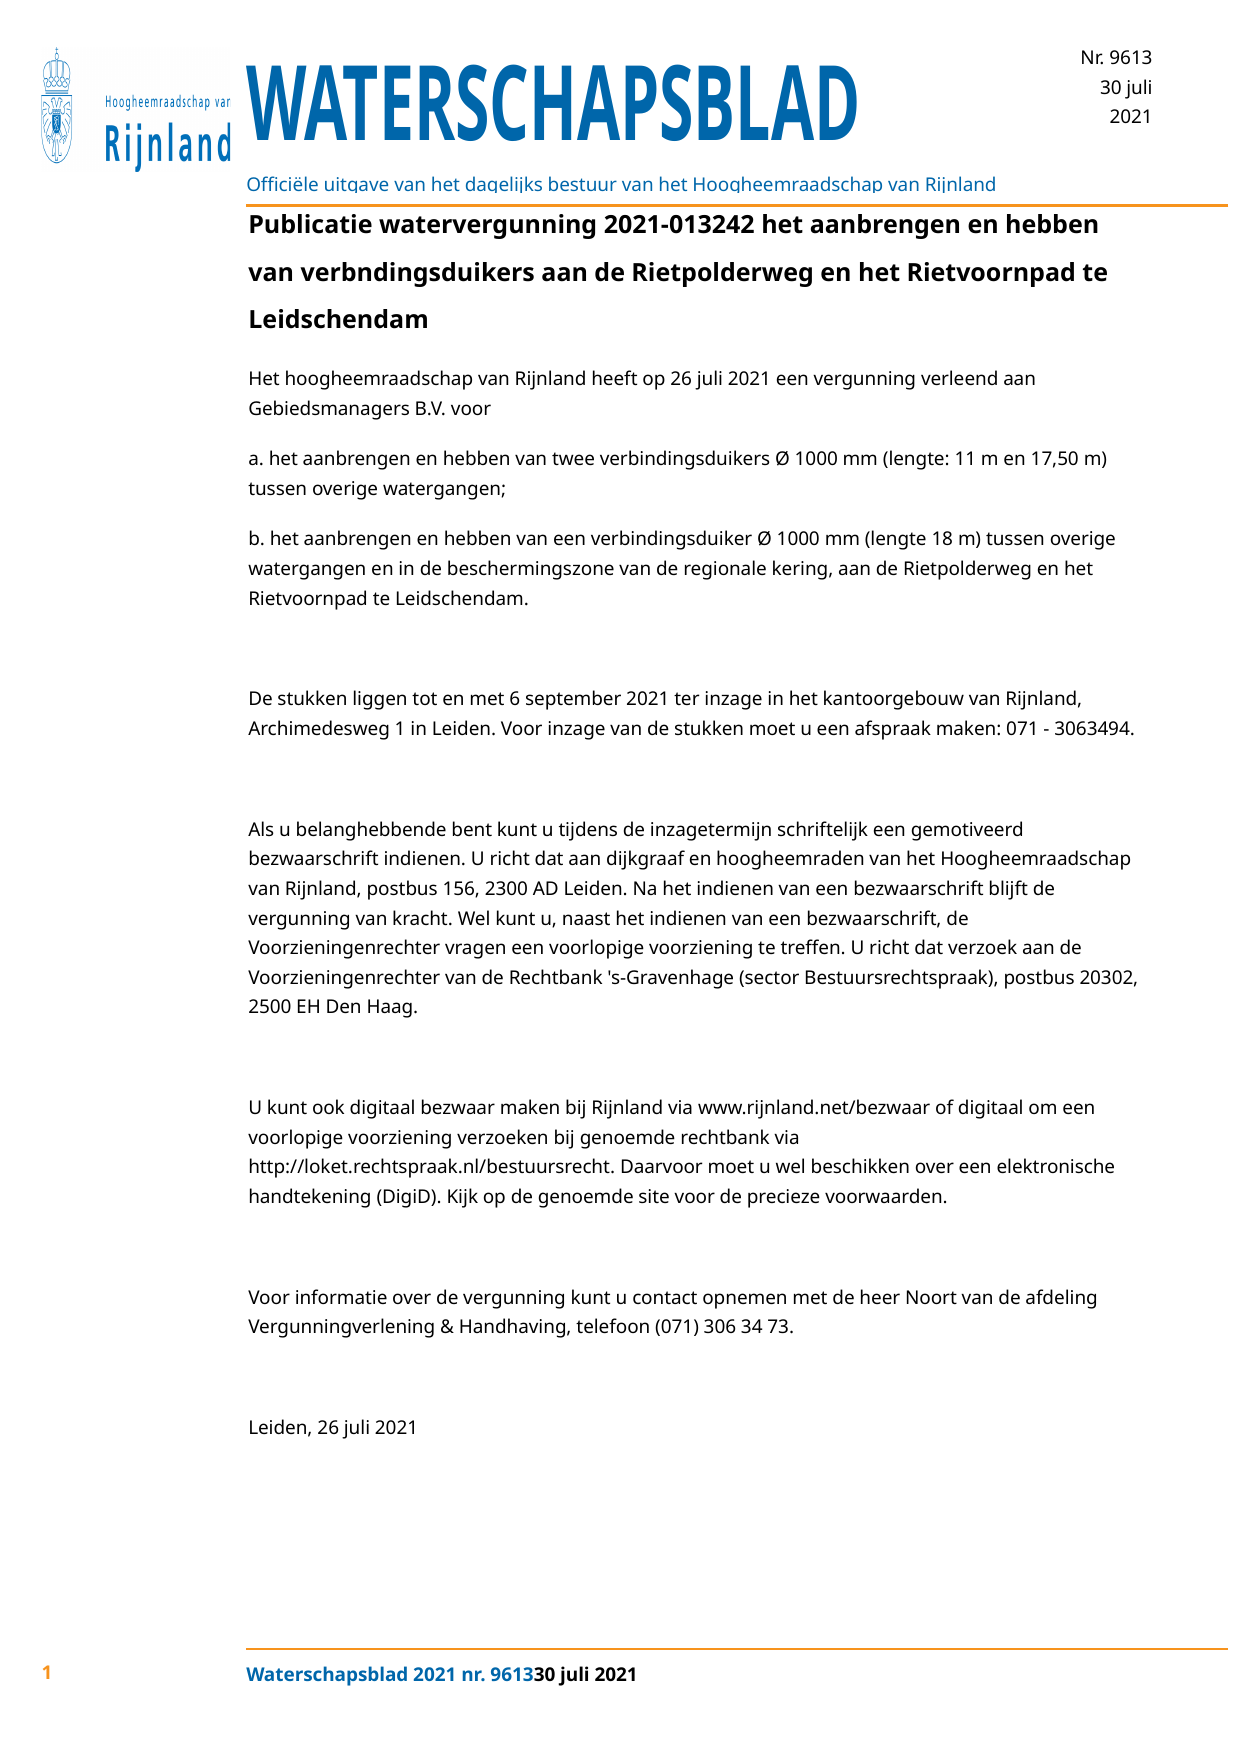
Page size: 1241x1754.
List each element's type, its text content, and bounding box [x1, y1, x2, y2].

text a. het aanbrengen en hebben van twee verbindingsduikers Ø 1000 mm (lengte: 11 m en 17,50 m) tussen overige watergangen; [248, 446, 1152, 501]
text Als u belanghebbende bent kunt u tijdens de inzagetermijn schriftelijk een gemotiveerd bezwaarschrift indienen. U richt dat aan dijkgraaf en hoogheemraden van het Hoogheemraadschap van Rijnland, postbus 156, 2300 AD Leiden. Na het indienen van een bezwaarschrift blijft de vergunning van kracht. Wel kunt u, naast het indienen van een bezwaarschrift, de Voorzieningenrechter vragen een voorlopige voorziening te treffen. U richt dat verzoek aan de Voorzieningenrechter van de Rechtbank 's-Gravenhage (sector Bestuursrechtspraak), postbus 20302, 2500 EH Den Haag. [248, 816, 1152, 1019]
text Publicatie watervergunning 2021-013242 het aanbrengen en hebben van verbndingsduikers aan de Rietpolderweg en het Rietvoornpad te Leidschendam [248, 207, 1152, 336]
text De stukken liggen tot en met 6 september 2021 ter inzage in het kantoorgebouw van Rijnland, Archimedesweg 1 in Leiden. Voor inzage van de stukken moet u een afspraak maken: 071 - 3063494. [248, 686, 1152, 741]
picture [41, 47, 231, 172]
text Leiden, 26 juli 2021 [248, 1414, 1152, 1440]
text b. het aanbrengen en hebben van een verbindingsduiker Ø 1000 mm (lengte 18 m) tussen overige watergangen en in de beschermingszone van de regionale kering, aan de Rietpolderweg en het Rietvoornpad te Leidschendam. [248, 526, 1152, 610]
text Voor informatie over de vergunning kunt u contact opnemen met de heer Noort van de afdeling Vergunningverlening & Handhaving, telefoon (071) 306 34 73. [248, 1284, 1152, 1339]
text U kunt ook digitaal bezwaar maken bij Rijnland via www.rijnland.net/bezwaar of digitaal om een voorlopige voorziening verzoeken bij genoemde rechtbank via http://loket.rechtspraak.nl/bestuursrecht. Daarvoor moet u wel beschikken over een elektronische handtekening (DigiD). Kijk op de genoemde site voor de precieze voorwaarden. [248, 1094, 1152, 1209]
text Het hoogheemraadschap van Rijnland heeft op 26 juli 2021 een vergunning verleend aan Gebiedsmanagers B.V. voor [248, 366, 1152, 421]
